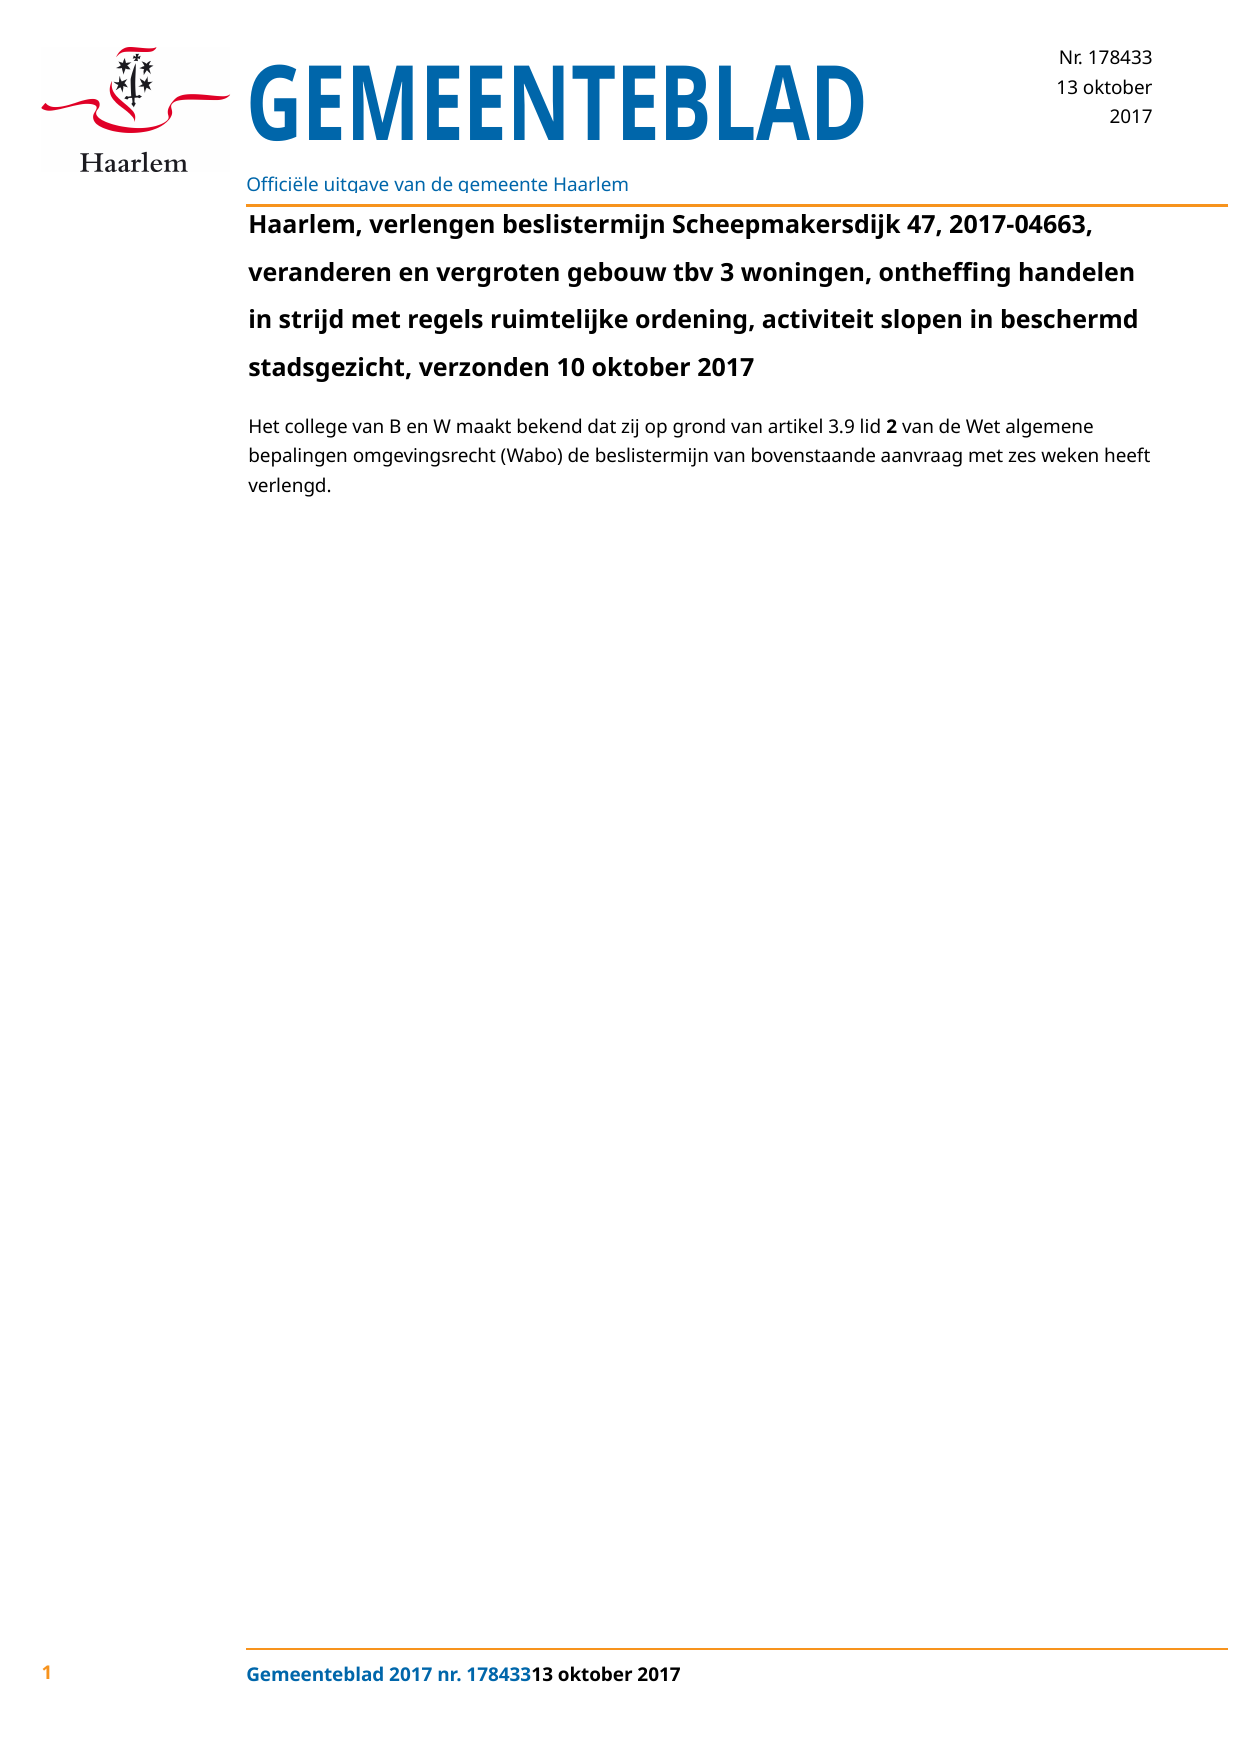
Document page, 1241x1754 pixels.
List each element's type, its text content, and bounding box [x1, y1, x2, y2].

text Het college van B en W maakt bekend dat zij op grond van artikel 3.9 lid 2 van de Wet algemene bepalingen omgevingsrecht (Wabo) de beslistermijn van bovenstaande aanvraag met zes weken heeft verlengd. [248, 413, 1152, 498]
text Haarlem, verlengen beslistermijn Scheepmakersdijk 47, 2017-04663, veranderen en vergroten gebouw tbv 3 woningen, ontheffing handelen in strijd met regels ruimtelijke ordening, activiteit slopen in beschermd stadsgezicht, verzonden 10 oktober 2017 [248, 207, 1152, 384]
picture [41, 47, 231, 172]
